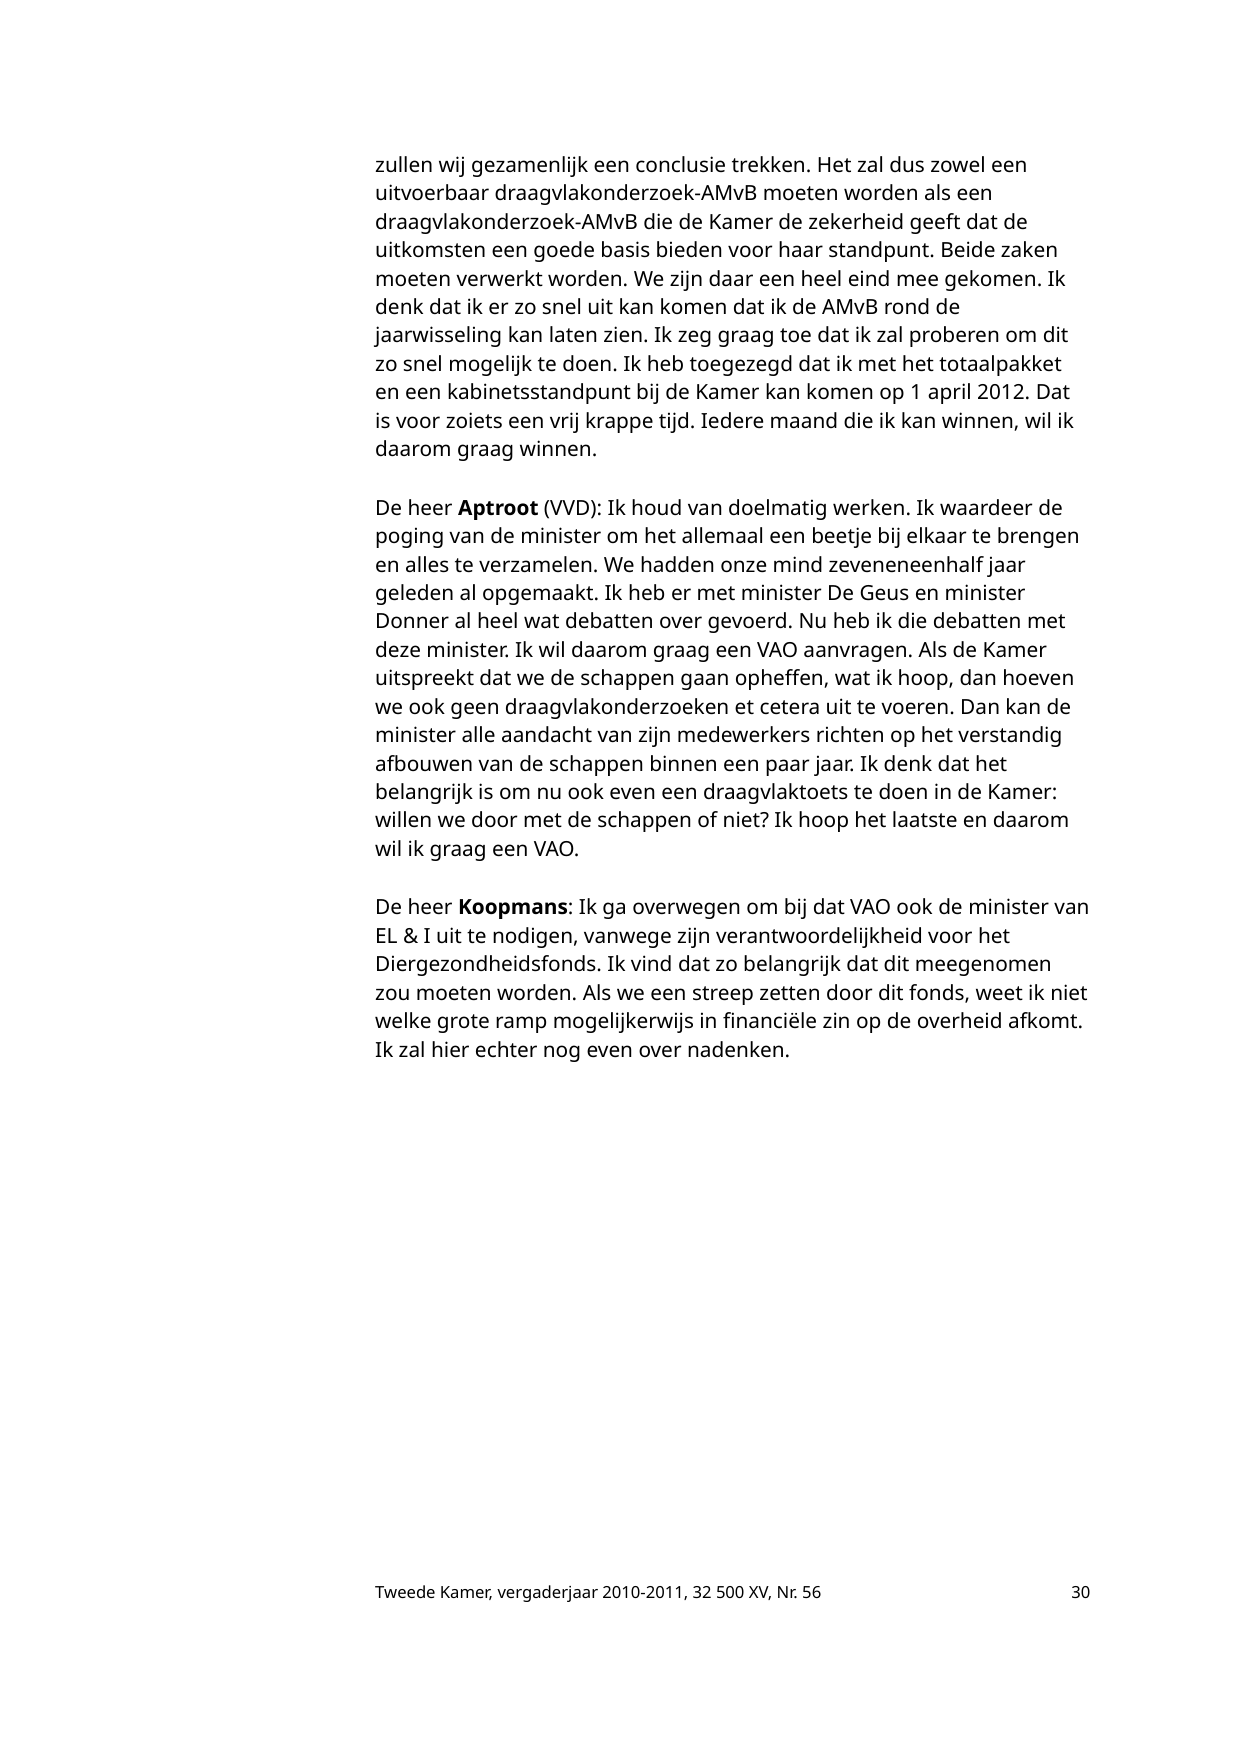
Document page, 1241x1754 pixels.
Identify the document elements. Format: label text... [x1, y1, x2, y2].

text De heer Aptroot (VVD): Ik houd van doelmatig werken. Ik waardeer de poging van de minister om het allemaal een beetje bij elkaar te brengen en alles te verzamelen. We hadden onze mind zeveneneenhalf jaar geleden al opgemaakt. Ik heb er met minister De Geus en minister Donner al heel wat debatten over gevoerd. Nu heb ik die debatten met deze minister. Ik wil daarom graag een VAO aanvragen. Als de Kamer uitspreekt dat we de schappen gaan opheffen, wat ik hoop, dan hoeven we ook geen draagvlakonderzoeken et cetera uit te voeren. Dan kan de minister alle aandacht van zijn medewerkers richten op het verstandig afbouwen van de schappen binnen een paar jaar. Ik denk dat het belangrijk is om nu ook even een draagvlaktoets te doen in de Kamer: willen we door met de schappen of niet? Ik hoop het laatste en daarom wil ik graag een VAO. [375, 493, 1090, 862]
text De heer Koopmans: Ik ga overwegen om bij dat VAO ook de minister van EL & I uit te nodigen, vanwege zijn verantwoordelijkheid voor het Diergezondheidsfonds. Ik vind dat zo belangrijk dat dit meegenomen zou moeten worden. Als we een streep zetten door dit fonds, weet ik niet welke grote ramp mogelijkerwijs in financiële zin op de overheid afkomt. Ik zal hier echter nog even over nadenken. [375, 892, 1090, 1063]
text zullen wij gezamenlijk een conclusie trekken. Het zal dus zowel een uitvoerbaar draagvlakonderzoek-AMvB moeten worden als een draagvlakonderzoek-AMvB die de Kamer de zekerheid geeft dat de uitkomsten een goede basis bieden voor haar standpunt. Beide zaken moeten verwerkt worden. We zijn daar een heel eind mee gekomen. Ik denk dat ik er zo snel uit kan komen dat ik de AMvB rond de jaarwisseling kan laten zien. Ik zeg graag toe dat ik zal proberen om dit zo snel mogelijk te doen. Ik heb toegezegd dat ik met het totaalpakket en een kabinetsstandpunt bij de Kamer kan komen op 1 april 2012. Dat is voor zoiets een vrij krappe tijd. Iedere maand die ik kan winnen, wil ik daarom graag winnen. [375, 150, 1090, 463]
